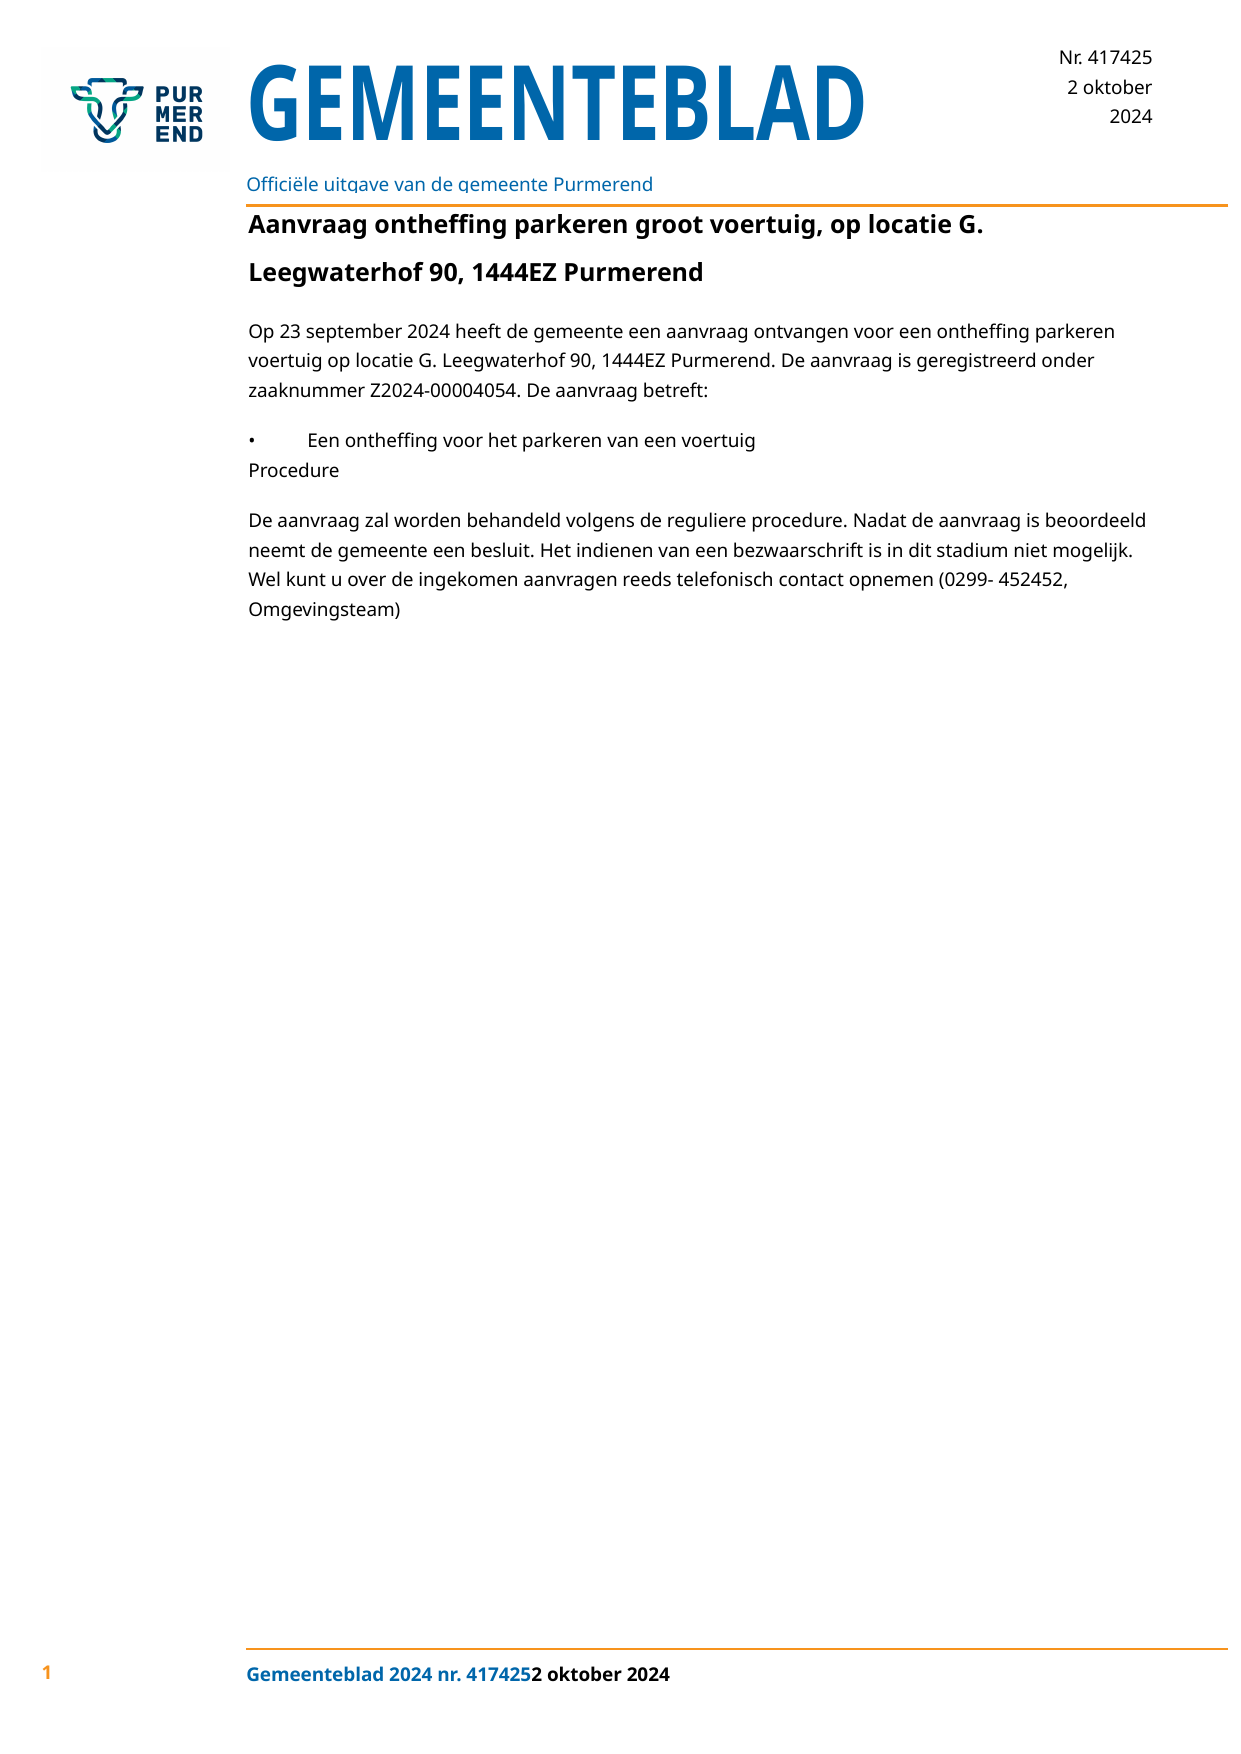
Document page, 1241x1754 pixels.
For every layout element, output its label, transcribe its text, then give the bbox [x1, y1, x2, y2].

picture [41, 47, 231, 172]
text Aanvraag ontheffing parkeren groot voertuig, op locatie G. Leegwaterhof 90, 1444EZ Purmerend [248, 207, 1152, 288]
text Op 23 september 2024 heeft de gemeente een aanvraag ontvangen voor een ontheffing parkeren voertuig op locatie G. Leegwaterhof 90, 1444EZ Purmerend. De aanvraag is geregistreerd onder zaaknummer Z2024-00004054. De aanvraag betreft: [248, 318, 1152, 403]
text Procedure [248, 457, 1152, 483]
text De aanvraag zal worden behandeld volgens de reguliere procedure. Nadat de aanvraag is beoordeeld neemt de gemeente een besluit. Het indienen van een bezwaarschrift is in dit stadium niet mogelijk. Wel kunt u over de ingekomen aanvragen reeds telefonisch contact opnemen (0299- 452452, Omgevingsteam) [248, 507, 1152, 622]
list Een ontheffing voor het parkeren van een voertuig [248, 427, 1152, 453]
